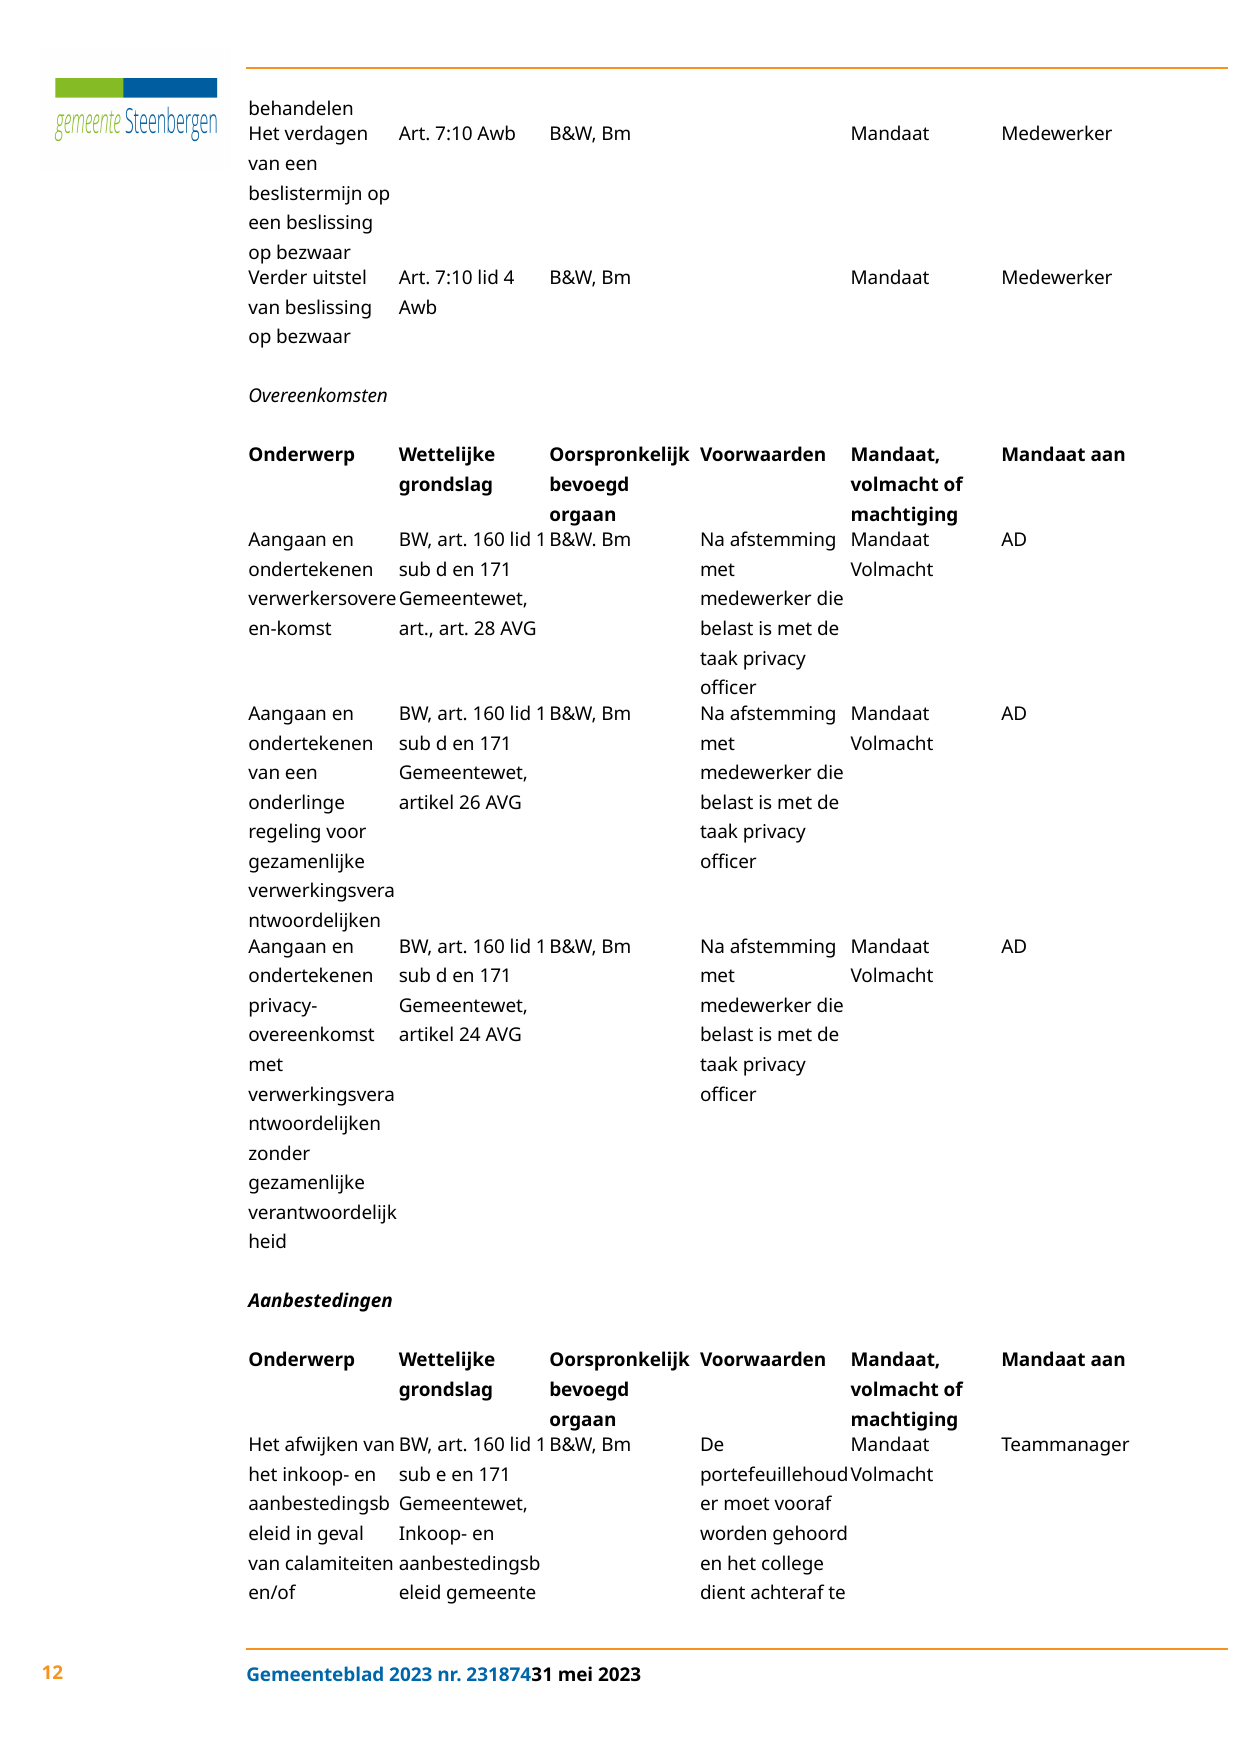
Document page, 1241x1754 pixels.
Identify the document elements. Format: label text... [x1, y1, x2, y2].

table_cell BW, art. 160 lid 1 sub d en 171 Gemeentewet, art., art. 28 AVG [399, 526, 549, 700]
table_cell behandelen [248, 95, 398, 121]
table_cell Aangaan en ondertekenen verwerkersovereen-komst [248, 526, 398, 700]
table_cell Het afwijken van het inkoop- en aanbestedingsbeleid in geval van calamiteiten en/of [248, 1431, 398, 1605]
table_cell B&W, Bm [549, 700, 700, 933]
table_header Mandaat, volmacht of machtiging [850, 442, 1001, 526]
table_cell Mandaat [850, 121, 1001, 264]
table_cell [700, 265, 850, 349]
table_cell AD [1001, 700, 1152, 933]
table_cell BW, art. 160 lid 1 sub d en 171 Gemeentewet, artikel 24 AVG [399, 933, 549, 1254]
table_cell [700, 121, 850, 264]
table_cell Het verdagen van een beslistermijn op een beslissing op bezwaar [248, 121, 398, 264]
table_cell [1001, 95, 1152, 121]
table_cell Art. 7:10 Awb [399, 121, 549, 264]
table_cell Na afstemming met medewerker die belast is met de taak privacy officer [700, 933, 850, 1254]
table_cell Aangaan en ondertekenen privacy-overeenkomst met verwerkingsverantwoordelijken zonder gezamenlijke verantwoordelijkheid [248, 933, 398, 1254]
table_cell B&W. Bm [549, 526, 700, 700]
table_cell B&W, Bm [549, 1431, 700, 1605]
table_cell Na afstemming met medewerker die belast is met de taak privacy officer [700, 526, 850, 700]
table_cell BW, art. 160 lid 1 sub e en 171 Gemeentewet, Inkoop- en aanbestedingsbeleid gemeente [399, 1431, 549, 1605]
table_cell Teammanager [1001, 1431, 1152, 1605]
table_cell Medewerker [1001, 121, 1152, 264]
table_header Wettelijke grondslag [399, 1347, 549, 1431]
table_cell [399, 95, 549, 121]
table_header Voorwaarden [700, 1347, 850, 1431]
table_cell Medewerker [1001, 265, 1152, 349]
table_cell B&W, Bm [549, 265, 700, 349]
table_cell Na afstemming met medewerker die belast is met de taak privacy officer [700, 700, 850, 933]
table_cell [850, 95, 1001, 121]
table_cell Mandaat [850, 265, 1001, 349]
table_cell B&W, Bm [549, 121, 700, 264]
table_cell BW, art. 160 lid 1 sub d en 171 Gemeentewet, artikel 26 AVG [399, 700, 549, 933]
table_cell B&W, Bm [549, 933, 700, 1254]
table_cell Mandaat Volmacht [850, 526, 1001, 700]
table_cell De portefeuillehouder moet vooraf worden gehoord en het college dient achteraf te [700, 1431, 850, 1605]
table_header Voorwaarden [700, 442, 850, 526]
table_header Onderwerp [248, 1347, 398, 1431]
table_cell AD [1001, 933, 1152, 1254]
table_header Oorspronkelijk bevoegd orgaan [549, 1347, 700, 1431]
text Aanbestedingen [248, 1287, 1152, 1313]
picture [41, 47, 231, 172]
table_cell Mandaat Volmacht [850, 933, 1001, 1254]
table_header Mandaat aan [1001, 1347, 1152, 1431]
table_cell Verder uitstel van beslissing op bezwaar [248, 265, 398, 349]
table_header Mandaat aan [1001, 442, 1152, 526]
text Overeenkomsten [248, 382, 1152, 408]
table_cell Mandaat Volmacht [850, 1431, 1001, 1605]
table_cell AD [1001, 526, 1152, 700]
table_cell Art. 7:10 lid 4 Awb [399, 265, 549, 349]
table_header Oorspronkelijk bevoegd orgaan [549, 442, 700, 526]
table_header Onderwerp [248, 442, 398, 526]
table_cell [549, 95, 700, 121]
table_cell Aangaan en ondertekenen van een onderlinge regeling voor gezamenlijke verwerkingsverantwoordelijken [248, 700, 398, 933]
table_cell Mandaat Volmacht [850, 700, 1001, 933]
table_header Mandaat, volmacht of machtiging [850, 1347, 1001, 1431]
table_cell [700, 95, 850, 121]
table_header Wettelijke grondslag [399, 442, 549, 526]
